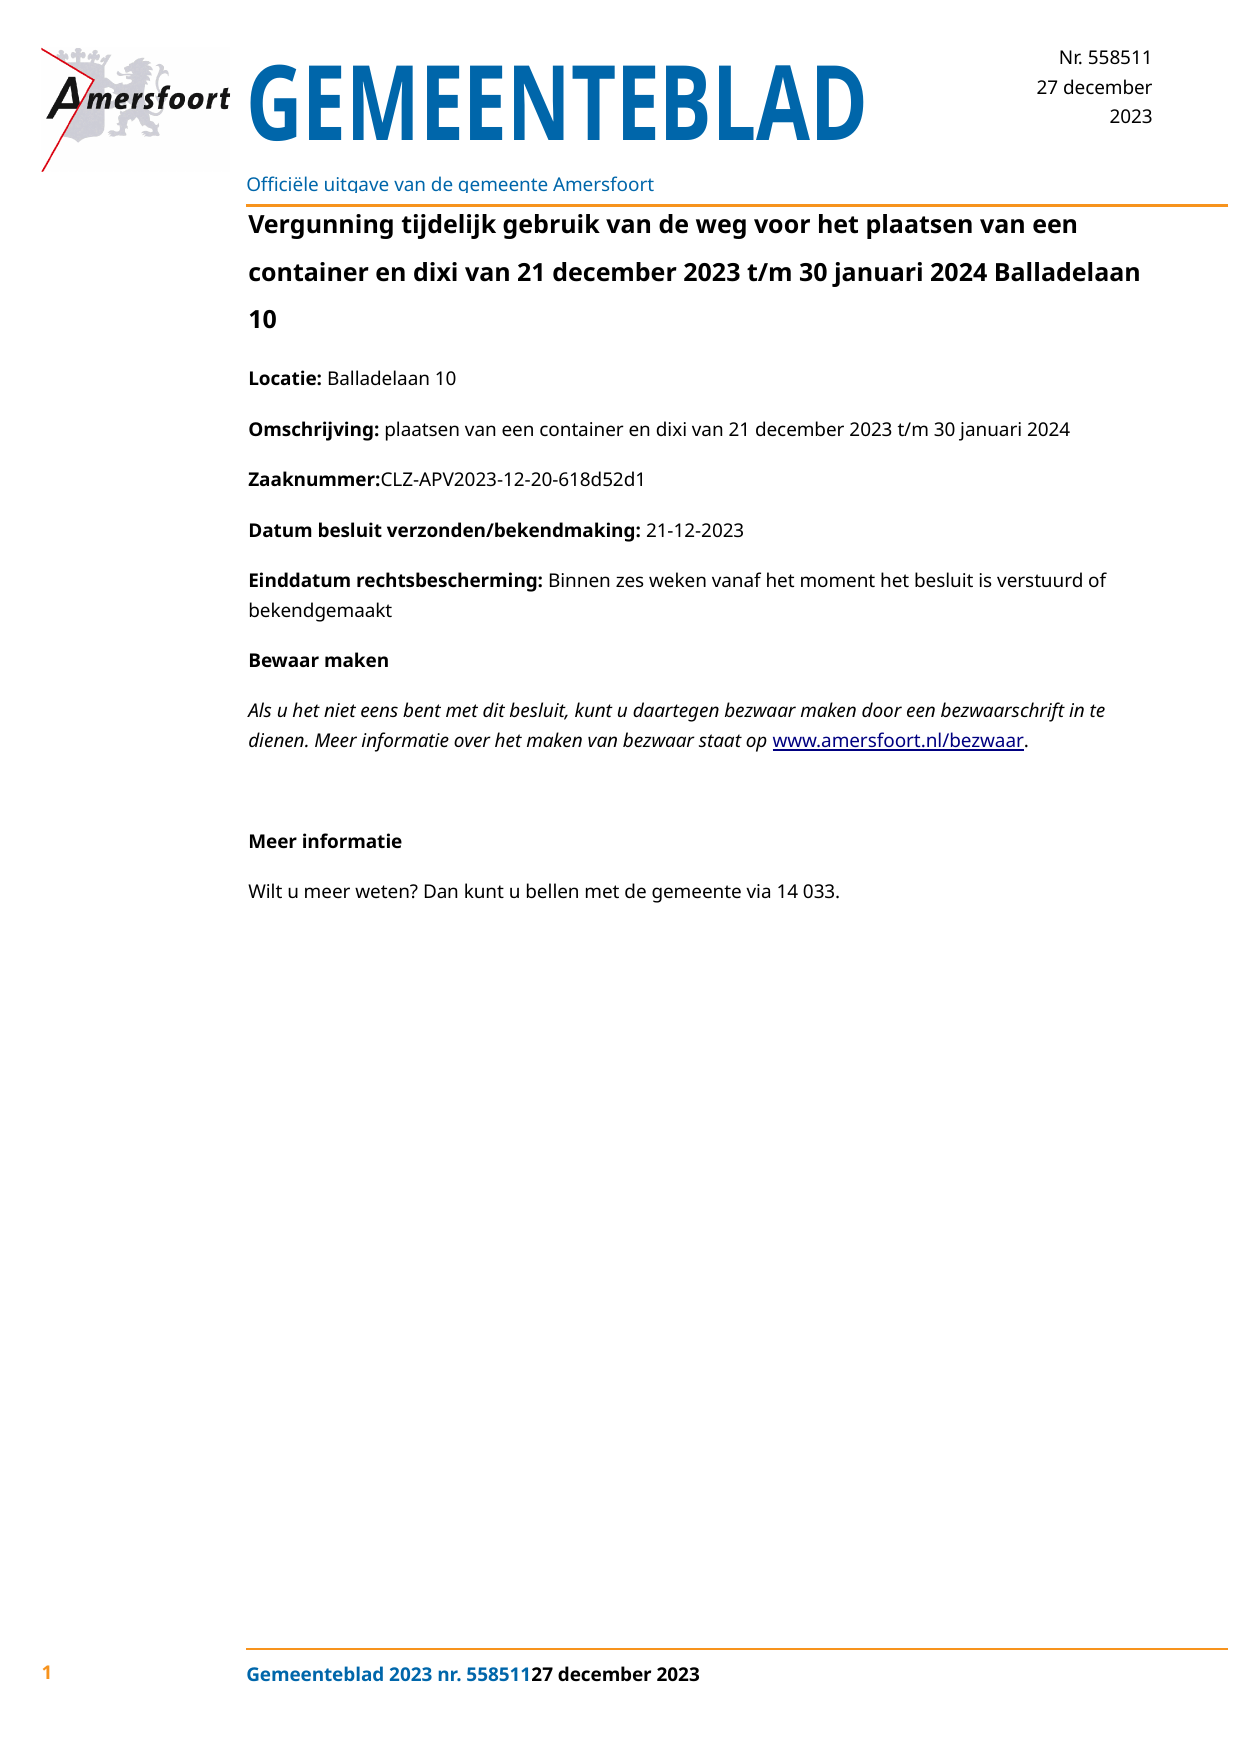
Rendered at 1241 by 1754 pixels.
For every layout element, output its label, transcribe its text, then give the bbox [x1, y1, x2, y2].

text Omschrijving: plaatsen van een container en dixi van 21 december 2023 t/m 30 januari 2024 [248, 416, 1152, 442]
text Bewaar maken [248, 647, 1152, 673]
text Vergunning tijdelijk gebruik van de weg voor het plaatsen van een container en dixi van 21 december 2023 t/m 30 januari 2024 Balladelaan 10 [248, 207, 1152, 336]
text Meer informatie [248, 828, 1152, 854]
text Einddatum rechtsbescherming: Binnen zes weken vanaf het moment het besluit is verstuurd of bekendgemaakt [248, 567, 1152, 622]
text Datum besluit verzonden/bekendmaking: 21-12-2023 [248, 517, 1152, 542]
picture [41, 47, 231, 172]
text Als u het niet eens bent met dit besluit, kunt u daartegen bezwaar maken door een bezwaarschrift in te dienen. Meer informatie over het maken van bezwaar staat op www.amersfoort.nl/bezwaar. [248, 698, 1152, 753]
text Locatie: Balladelaan 10 [248, 366, 1152, 391]
text Wilt u meer weten? Dan kunt u bellen met de gemeente via 14 033. [248, 878, 1152, 904]
text Zaaknummer:CLZ-APV2023-12-20-618d52d1 [248, 466, 1152, 492]
